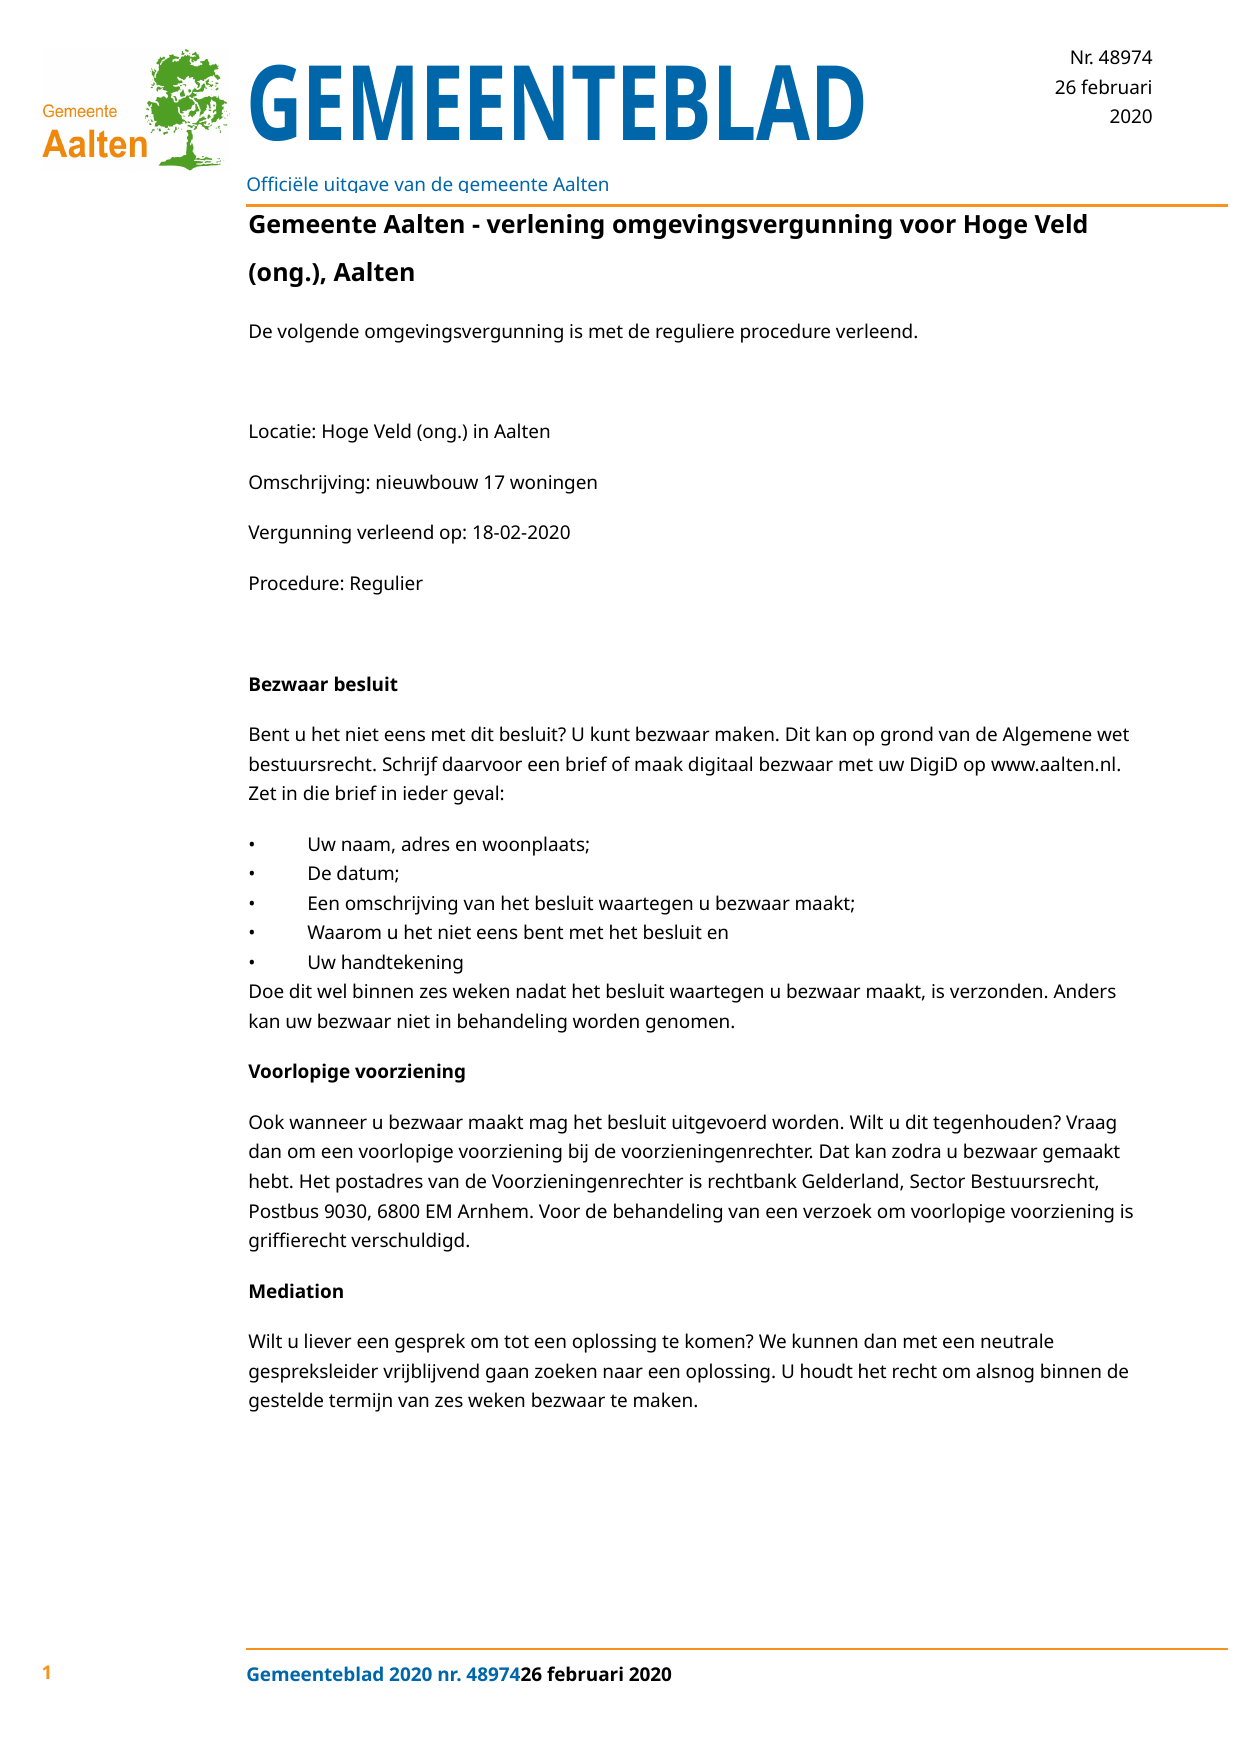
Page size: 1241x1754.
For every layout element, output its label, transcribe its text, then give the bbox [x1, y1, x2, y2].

text Gemeente Aalten - verlening omgevingsvergunning voor Hoge Veld (ong.), Aalten [248, 207, 1152, 288]
text Bezwaar besluit [248, 671, 1152, 697]
list Waarom u het niet eens bent met het besluit en [248, 919, 1152, 945]
text Voorlopige voorziening [248, 1059, 1152, 1084]
text Doe dit wel binnen zes weken nadat het besluit waartegen u bezwaar maakt, is verzonden. Anders kan uw bezwaar niet in behandeling worden genomen. [248, 979, 1152, 1034]
picture [41, 47, 231, 172]
text Omschrijving: nieuwbouw 17 woningen [248, 469, 1152, 495]
text Vergunning verleend op: 18-02-2020 [248, 519, 1152, 545]
text Mediation [248, 1278, 1152, 1304]
list Uw naam, adres en woonplaats; [248, 831, 1152, 857]
text Procedure: Regulier [248, 570, 1152, 596]
text Bent u het niet eens met dit besluit? U kunt bezwaar maken. Dit kan op grond van de Algemene wet bestuursrecht. Schrijf daarvoor een brief of maak digitaal bezwaar met uw DigiD op www.aalten.nl. Zet in die brief in ieder geval: [248, 721, 1152, 806]
text Ook wanneer u bezwaar maakt mag het besluit uitgevoerd worden. Wilt u dit tegenhouden? Vraag dan om een voorlopige voorziening bij de voorzieningenrechter. Dat kan zodra u bezwaar gemaakt hebt. Het postadres van de Voorzieningenrechter is rechtbank Gelderland, Sector Bestuursrecht, Postbus 9030, 6800 EM Arnhem. Voor de behandeling van een verzoek om voorlopige voorziening is griffierecht verschuldigd. [248, 1109, 1152, 1253]
list Uw handtekening [248, 949, 1152, 975]
list De datum; [248, 860, 1152, 886]
list Een omschrijving van het besluit waartegen u bezwaar maakt; [248, 890, 1152, 916]
text Wilt u liever een gesprek om tot een oplossing te komen? We kunnen dan met een neutrale gespreksleider vrijblijvend gaan zoeken naar een oplossing. U houdt het recht om alsnog binnen de gestelde termijn van zes weken bezwaar te maken. [248, 1328, 1152, 1413]
text De volgende omgevingsvergunning is met de reguliere procedure verleend. [248, 318, 1152, 344]
text Locatie: Hoge Veld (ong.) in Aalten [248, 419, 1152, 444]
